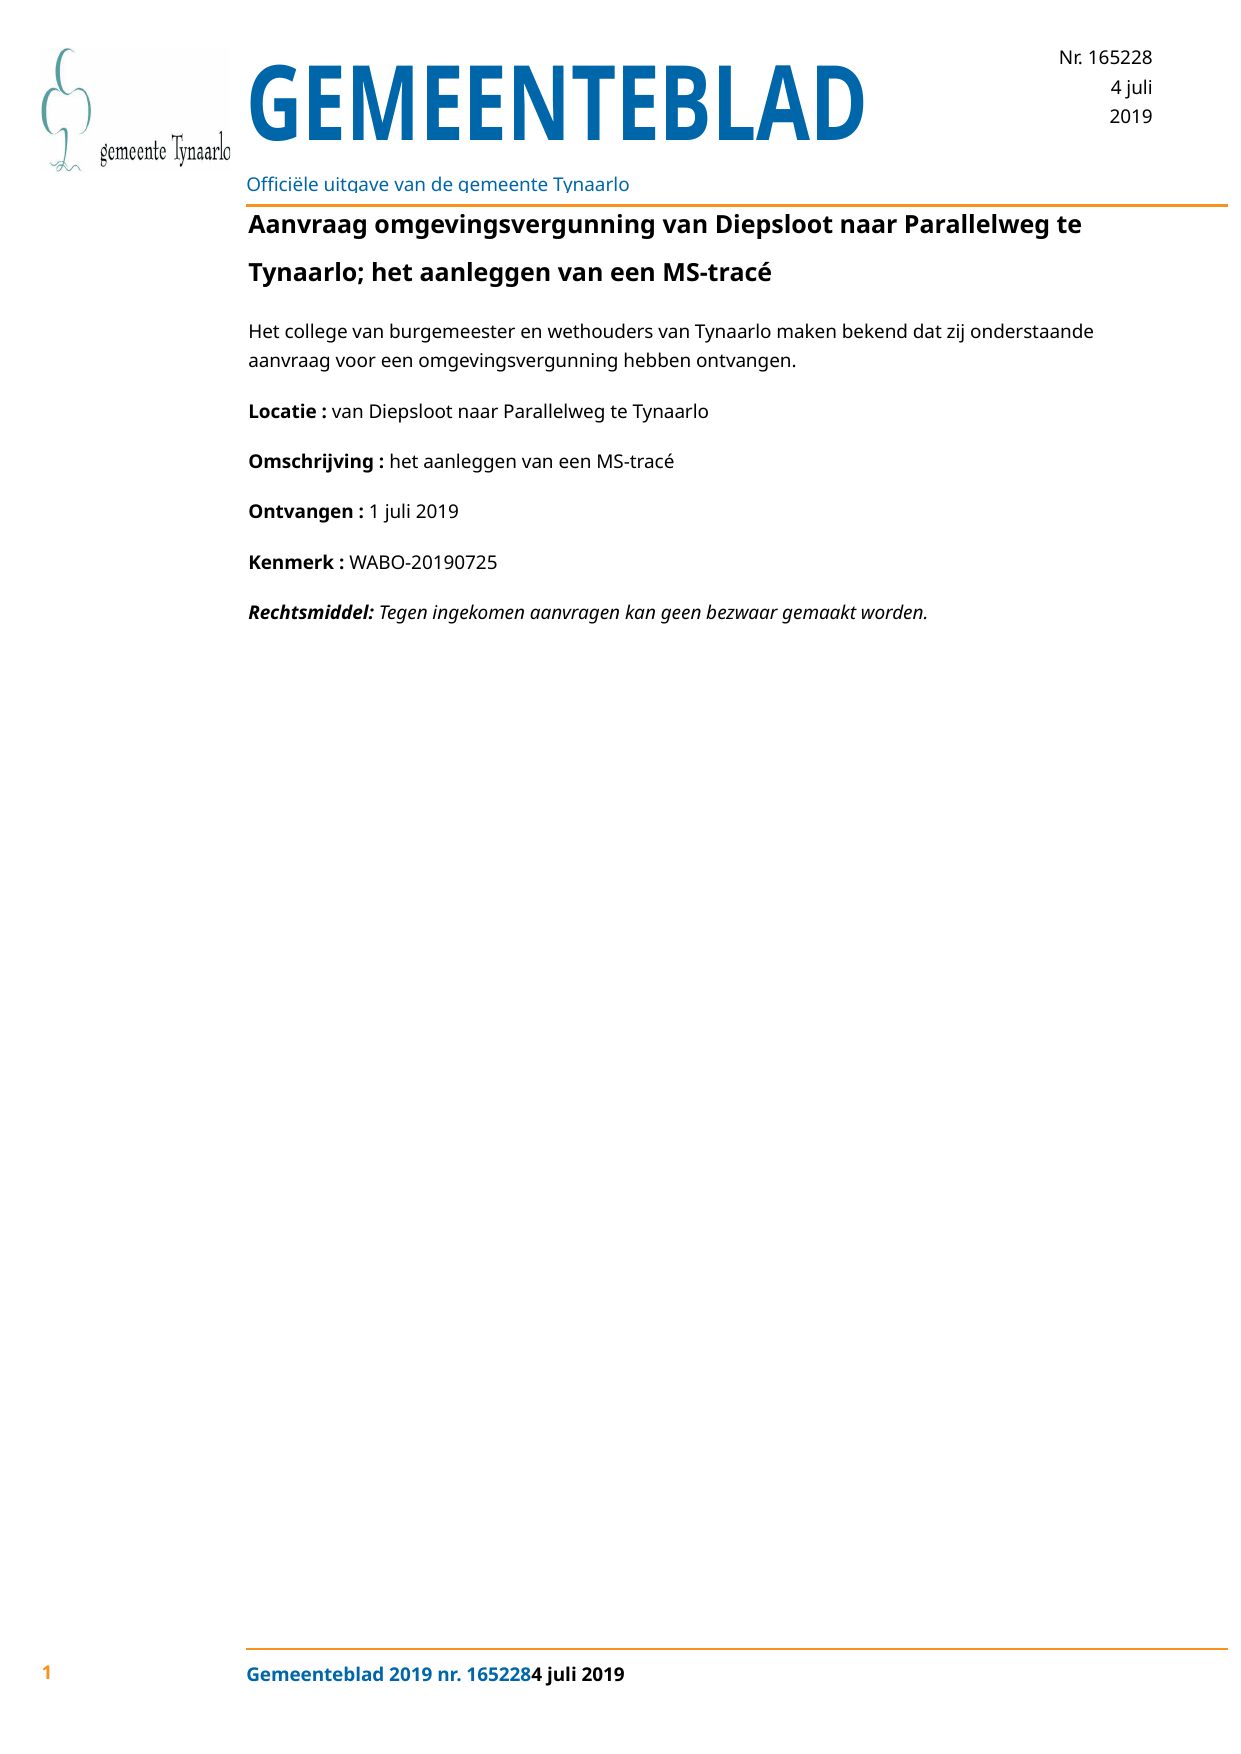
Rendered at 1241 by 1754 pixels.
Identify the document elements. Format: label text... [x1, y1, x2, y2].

text Ontvangen : 1 juli 2019 [248, 499, 1152, 524]
text Omschrijving : het aanleggen van een MS-tracé [248, 448, 1152, 474]
picture [41, 47, 231, 172]
text Rechtsmiddel: Tegen ingekomen aanvragen kan geen bezwaar gemaakt worden. [248, 599, 1152, 625]
text Locatie : van Diepsloot naar Parallelweg te Tynaarlo [248, 398, 1152, 424]
text Kenmerk : WABO-20190725 [248, 549, 1152, 575]
text Aanvraag omgevingsvergunning van Diepsloot naar Parallelweg te Tynaarlo; het aanleggen van een MS-tracé [248, 207, 1152, 288]
text Het college van burgemeester en wethouders van Tynaarlo maken bekend dat zij onderstaande aanvraag voor een omgevingsvergunning hebben ontvangen. [248, 318, 1152, 373]
